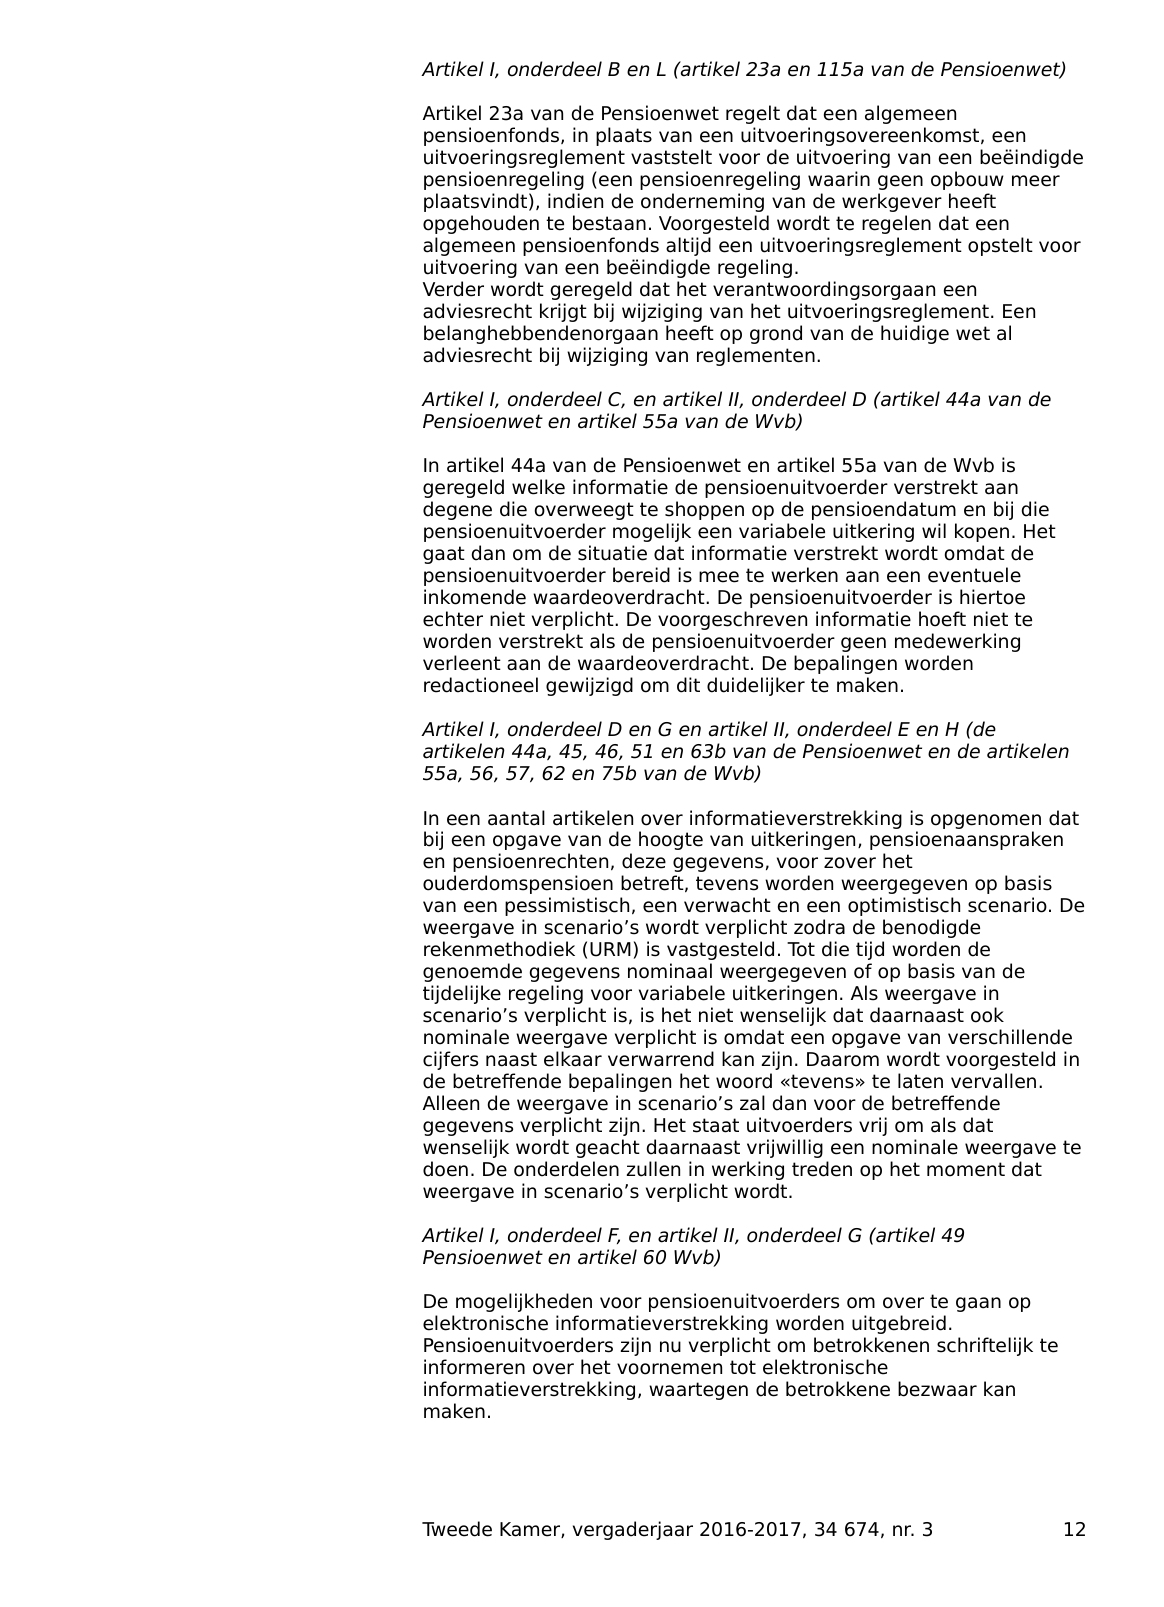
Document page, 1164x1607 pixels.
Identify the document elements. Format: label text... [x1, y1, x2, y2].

subtitle Artikel I, onderdeel C, en artikel II, onderdeel D (artikel 44a van de Pensioenwet en artikel 55a van de Wvb) [422, 389, 1087, 433]
subtitle Artikel I, onderdeel B en L (artikel 23a en 115a van de Pensioenwet) [422, 59, 1087, 81]
text Verder wordt geregeld dat het verantwoordingsorgaan een adviesrecht krijgt bij wijziging van het uitvoeringsreglement. Een belanghebbendenorgaan heeft op grond van de huidige wet al adviesrecht bij wijziging van reglementen. [422, 279, 1087, 367]
text In artikel 44a van de Pensioenwet en artikel 55a van de Wvb is geregeld welke informatie de pensioenuitvoerder verstrekt aan degene die overweegt te shoppen op de pensioendatum en bij die pensioenuitvoerder mogelijk een variabele uitkering wil kopen. Het gaat dan om de situatie dat informatie verstrekt wordt omdat de pensioenuitvoerder bereid is mee te werken aan een eventuele inkomende waardeoverdracht. De pensioenuitvoerder is hiertoe echter niet verplicht. De voorgeschreven informatie hoeft niet te worden verstrekt als de pensioenuitvoerder geen medewerking verleent aan de waardeoverdracht. De bepalingen worden redactioneel gewijzigd om dit duidelijker te maken. [422, 455, 1087, 697]
text Artikel 23a van de Pensioenwet regelt dat een algemeen pensioenfonds, in plaats van een uitvoeringsovereenkomst, een uitvoeringsreglement vaststelt voor de uitvoering van een beëindigde pensioenregeling (een pensioenregeling waarin geen opbouw meer plaatsvindt), indien de onderneming van de werkgever heeft opgehouden te bestaan. Voorgesteld wordt te regelen dat een algemeen pensioenfonds altijd een uitvoeringsreglement opstelt voor uitvoering van een beëindigde regeling. [422, 103, 1087, 279]
subtitle Artikel I, onderdeel D en G en artikel II, onderdeel E en H (de artikelen 44a, 45, 46, 51 en 63b van de Pensioenwet en de artikelen 55a, 56, 57, 62 en 75b van de Wvb) [422, 719, 1087, 785]
text In een aantal artikelen over informatieverstrekking is opgenomen dat bij een opgave van de hoogte van uitkeringen, pensioenaanspraken en pensioenrechten, deze gegevens, voor zover het ouderdomspensioen betreft, tevens worden weergegeven op basis van een pessimistisch, een verwacht en een optimistisch scenario. De weergave in scenario’s wordt verplicht zodra de benodigde rekenmethodiek (URM) is vastgesteld. Tot die tijd worden de genoemde gegevens nominaal weergegeven of op basis van de tijdelijke regeling voor variabele uitkeringen. Als weergave in scenario’s verplicht is, is het niet wenselijk dat daarnaast ook nominale weergave verplicht is omdat een opgave van verschillende cijfers naast elkaar verwarrend kan zijn. Daarom wordt voorgesteld in de betreffende bepalingen het woord «tevens» te laten vervallen. Alleen de weergave in scenario’s zal dan voor de betreffende gegevens verplicht zijn. Het staat uitvoerders vrij om als dat wenselijk wordt geacht daarnaast vrijwillig een nominale weergave te doen. De onderdelen zullen in werking treden op het moment dat weergave in scenario’s verplicht wordt. [422, 807, 1087, 1203]
subtitle Artikel I, onderdeel F, en artikel II, onderdeel G (artikel 49 Pensioenwet en artikel 60 Wvb) [422, 1225, 1087, 1269]
text De mogelijkheden voor pensioenuitvoerders om over te gaan op elektronische informatieverstrekking worden uitgebreid. Pensioenuitvoerders zijn nu verplicht om betrokkenen schriftelijk te informeren over het voornemen tot elektronische informatieverstrekking, waartegen de betrokkene bezwaar kan maken. [422, 1291, 1087, 1423]
